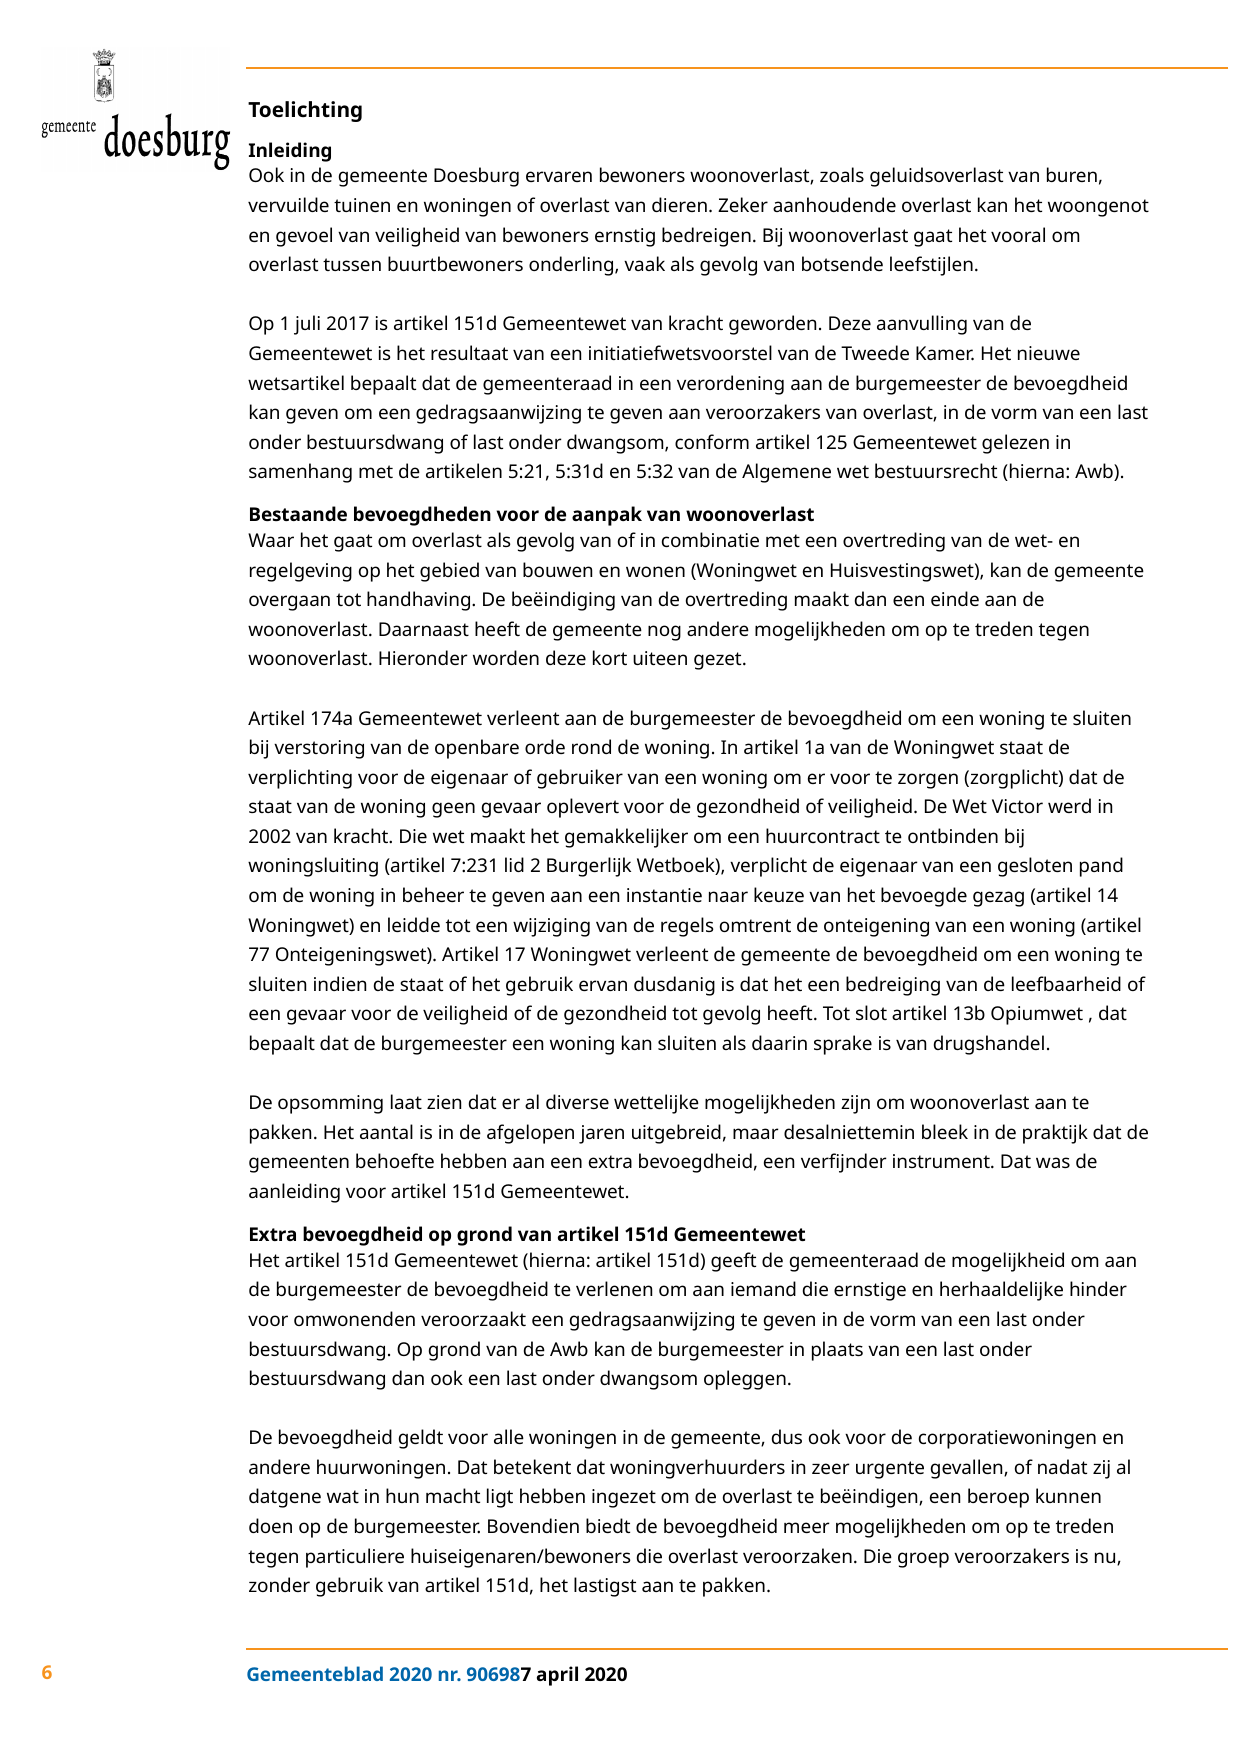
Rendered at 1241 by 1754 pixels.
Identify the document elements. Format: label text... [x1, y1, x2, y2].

text Waar het gaat om overlast als gevolg van of in combinatie met een overtreding van de wet- en regelgeving op het gebied van bouwen en wonen (Woningwet en Huisvestingswet), kan de gemeente overgaan tot handhaving. De beëindiging van de overtreding maakt dan een einde aan de woonoverlast. Daarnaast heeft de gemeente nog andere mogelijkheden om op te treden tegen woonoverlast. Hieronder worden deze kort uiteen gezet. [248, 527, 1152, 671]
text Bestaande bevoegdheden voor de aanpak van woonoverlast [248, 502, 1152, 527]
text Het artikel 151d Gemeentewet (hierna: artikel 151d) geeft de gemeenteraad de mogelijkheid om aan de burgemeester de bevoegdheid te verlenen om aan iemand die ernstige en herhaaldelijke hinder voor omwonenden veroorzaakt een gedragsaanwijzing te geven in de vorm van een last onder bestuursdwang. Op grond van de Awb kan de burgemeester in plaats van een last onder bestuursdwang dan ook een last onder dwangsom opleggen. [248, 1247, 1152, 1391]
text De opsomming laat zien dat er al diverse wettelijke mogelijkheden zijn om woonoverlast aan te pakken. Het aantal is in de afgelopen jaren uitgebreid, maar desalniettemin bleek in de praktijk dat de gemeenten behoefte hebben aan een extra bevoegdheid, een verfijnder instrument. Dat was de aanleiding voor artikel 151d Gemeentewet. [248, 1089, 1152, 1204]
text Toelichting [248, 95, 1152, 123]
picture [41, 47, 231, 172]
text Op 1 juli 2017 is artikel 151d Gemeentewet van kracht geworden. Deze aanvulling van de Gemeentewet is het resultaat van een initiatiefwetsvoorstel van de Tweede Kamer. Het nieuwe wetsartikel bepaalt dat de gemeenteraad in een verordening aan de burgemeester de bevoegdheid kan geven om een gedragsaanwijzing te geven aan veroorzakers van overlast, in de vorm van een last onder bestuursdwang of last onder dwangsom, conform artikel 125 Gemeentewet gelezen in samenhang met de artikelen 5:21, 5:31d en 5:32 van de Algemene wet bestuursrecht (hierna: Awb). [248, 311, 1152, 484]
text De bevoegdheid geldt voor alle woningen in de gemeente, dus ook voor de corporatiewoningen en andere huurwoningen. Dat betekent dat woningverhuurders in zeer urgente gevallen, of nadat zij al datgene wat in hun macht ligt hebben ingezet om de overlast te beëindigen, een beroep kunnen doen op de burgemeester. Bovendien biedt de bevoegdheid meer mogelijkheden om op te treden tegen particuliere huiseigenaren/bewoners die overlast veroorzaken. Die groep veroorzakers is nu, zonder gebruik van artikel 151d, het lastigst aan te pakken. [248, 1424, 1152, 1598]
text Ook in de gemeente Doesburg ervaren bewoners woonoverlast, zoals geluidsoverlast van buren, vervuilde tuinen en woningen of overlast van dieren. Zeker aanhoudende overlast kan het woongenot en gevoel van veiligheid van bewoners ernstig bedreigen. Bij woonoverlast gaat het vooral om overlast tussen buurtbewoners onderling, vaak als gevolg van botsende leefstijlen. [248, 163, 1152, 277]
text Inleiding [248, 137, 1152, 163]
text Artikel 174a Gemeentewet verleent aan de burgemeester de bevoegdheid om een woning te sluiten bij verstoring van de openbare orde rond de woning. In artikel 1a van de Woningwet staat de verplichting voor de eigenaar of gebruiker van een woning om er voor te zorgen (zorgplicht) dat de staat van de woning geen gevaar oplevert voor de gezondheid of veiligheid. De Wet Victor werd in 2002 van kracht. Die wet maakt het gemakkelijker om een huurcontract te ontbinden bij woningsluiting (artikel 7:231 lid 2 Burgerlijk Wetboek), verplicht de eigenaar van een gesloten pand om de woning in beheer te geven aan een instantie naar keuze van het bevoegde gezag (artikel 14 Woningwet) en leidde tot een wijziging van de regels omtrent de onteigening van een woning (artikel 77 Onteigeningswet). Artikel 17 Woningwet verleent de gemeente de bevoegdheid om een woning te sluiten indien de staat of het gebruik ervan dusdanig is dat het een bedreiging van de leefbaarheid of een gevaar voor de veiligheid of de gezondheid tot gevolg heeft. Tot slot artikel 13b Opiumwet , dat bepaalt dat de burgemeester een woning kan sluiten als daarin sprake is van drugshandel. [248, 705, 1152, 1056]
text Extra bevoegdheid op grond van artikel 151d Gemeentewet [248, 1221, 1152, 1247]
